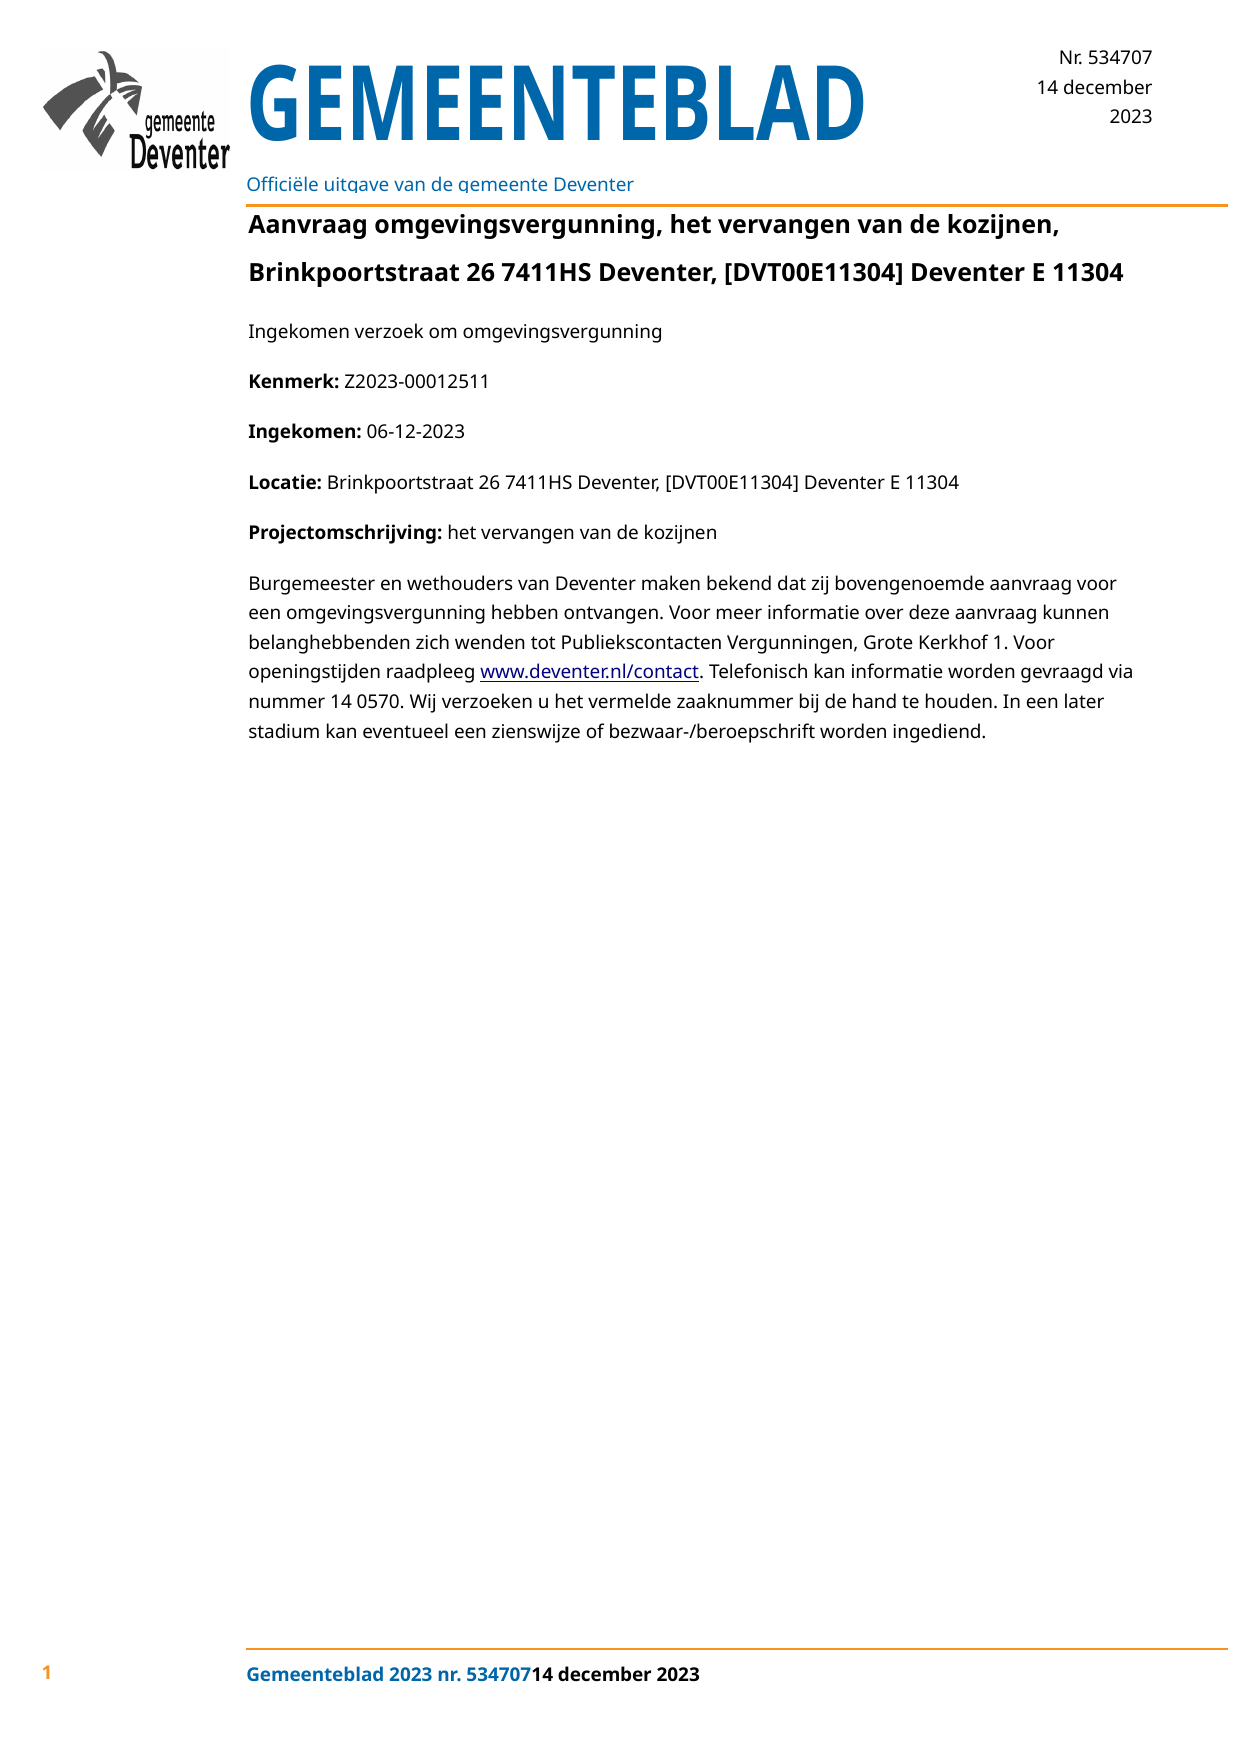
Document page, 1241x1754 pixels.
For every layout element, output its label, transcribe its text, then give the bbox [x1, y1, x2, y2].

picture [41, 47, 231, 172]
text Projectomschrijving: het vervangen van de kozijnen [248, 519, 1152, 545]
text Kenmerk: Z2023-00012511 [248, 368, 1152, 394]
text Locatie: Brinkpoortstraat 26 7411HS Deventer, [DVT00E11304] Deventer E 11304 [248, 469, 1152, 495]
text Ingekomen: 06-12-2023 [248, 419, 1152, 444]
text Aanvraag omgevingsvergunning, het vervangen van de kozijnen, Brinkpoortstraat 26 7411HS Deventer, [DVT00E11304] Deventer E 11304 [248, 207, 1152, 288]
text Ingekomen verzoek om omgevingsvergunning [248, 318, 1152, 344]
text Burgemeester en wethouders van Deventer maken bekend dat zij bovengenoemde aanvraag voor een omgevingsvergunning hebben ontvangen. Voor meer informatie over deze aanvraag kunnen belanghebbenden zich wenden tot Publiekscontacten Vergunningen, Grote Kerkhof 1. Voor openingstijden raadpleeg www.deventer.nl/contact. Telefonisch kan informatie worden gevraagd via nummer 14 0570. Wij verzoeken u het vermelde zaaknummer bij de hand te houden. In een later stadium kan eventueel een zienswijze of bezwaar-/beroepschrift worden ingediend. [248, 570, 1152, 744]
